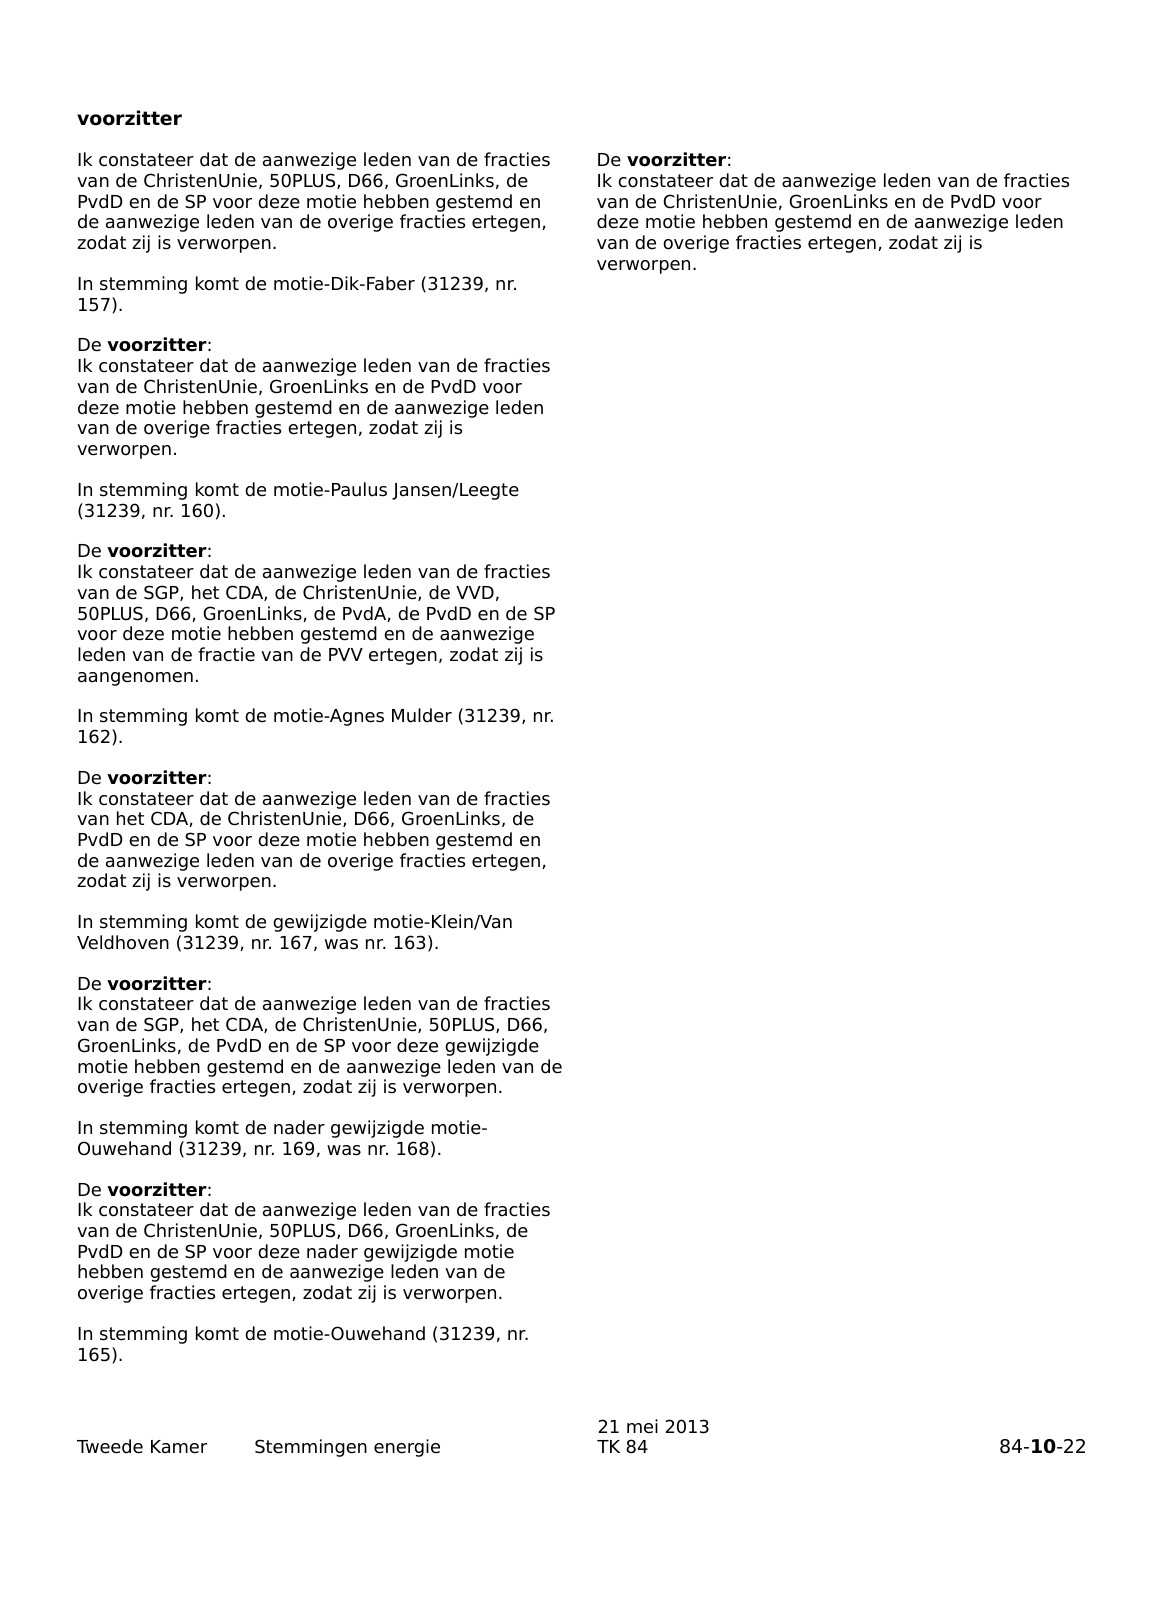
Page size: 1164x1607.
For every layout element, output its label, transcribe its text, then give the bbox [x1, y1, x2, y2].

text In stemming komt de motie-Agnes Mulder (31239, nr. 162). [77, 706, 567, 748]
text Ik constateer dat de aanwezige leden van de fracties van het CDA, de ChristenUnie, D66, GroenLinks, de PvdD en de SP voor deze motie hebben gestemd en de aanwezige leden van de overige fracties ertegen, zodat zij is verworpen. [77, 788, 567, 892]
text De voorzitter: [596, 150, 1087, 171]
text Ik constateer dat de aanwezige leden van de fracties van de ChristenUnie, 50PLUS, D66, GroenLinks, de PvdD en de SP voor deze motie hebben gestemd en de aanwezige leden van de overige fracties ertegen, zodat zij is verworpen. [77, 150, 567, 254]
text Ik constateer dat de aanwezige leden van de fracties van de SGP, het CDA, de ChristenUnie, 50PLUS, D66, GroenLinks, de PvdD en de SP voor deze gewijzigde motie hebben gestemd en de aanwezige leden van de overige fracties ertegen, zodat zij is verworpen. [77, 994, 567, 1098]
text De voorzitter: [77, 1179, 567, 1200]
text De voorzitter: [77, 768, 567, 788]
text In stemming komt de gewijzigde motie-Klein/Van Veldhoven (31239, nr. 167, was nr. 163). [77, 912, 567, 953]
text Ik constateer dat de aanwezige leden van de fracties van de ChristenUnie, GroenLinks en de PvdD voor deze motie hebben gestemd en de aanwezige leden van de overige fracties ertegen, zodat zij is verworpen. [596, 171, 1087, 274]
text Ik constateer dat de aanwezige leden van de fracties van de ChristenUnie, GroenLinks en de PvdD voor deze motie hebben gestemd en de aanwezige leden van de overige fracties ertegen, zodat zij is verworpen. [77, 356, 567, 460]
text Ik constateer dat de aanwezige leden van de fracties van de SGP, het CDA, de ChristenUnie, de VVD, 50PLUS, D66, GroenLinks, de PvdA, de PvdD en de SP voor deze motie hebben gestemd en de aanwezige leden van de fractie van de PVV ertegen, zodat zij is aangenomen. [77, 562, 567, 686]
text Ik constateer dat de aanwezige leden van de fracties van de ChristenUnie, 50PLUS, D66, GroenLinks, de PvdD en de SP voor deze nader gewijzigde motie hebben gestemd en de aanwezige leden van de overige fracties ertegen, zodat zij is verworpen. [77, 1200, 567, 1304]
text In stemming komt de motie-Ouwehand (31239, nr. 165). [77, 1324, 567, 1365]
text In stemming komt de nader gewijzigde motie-Ouwehand (31239, nr. 169, was nr. 168). [77, 1118, 567, 1159]
text De voorzitter: [77, 335, 567, 356]
text De voorzitter: [77, 973, 567, 994]
text In stemming komt de motie-Paulus Jansen/Leegte (31239, nr. 160). [77, 480, 567, 521]
text De voorzitter: [77, 541, 567, 562]
text In stemming komt de motie-Dik-Faber (31239, nr. 157). [77, 274, 567, 315]
